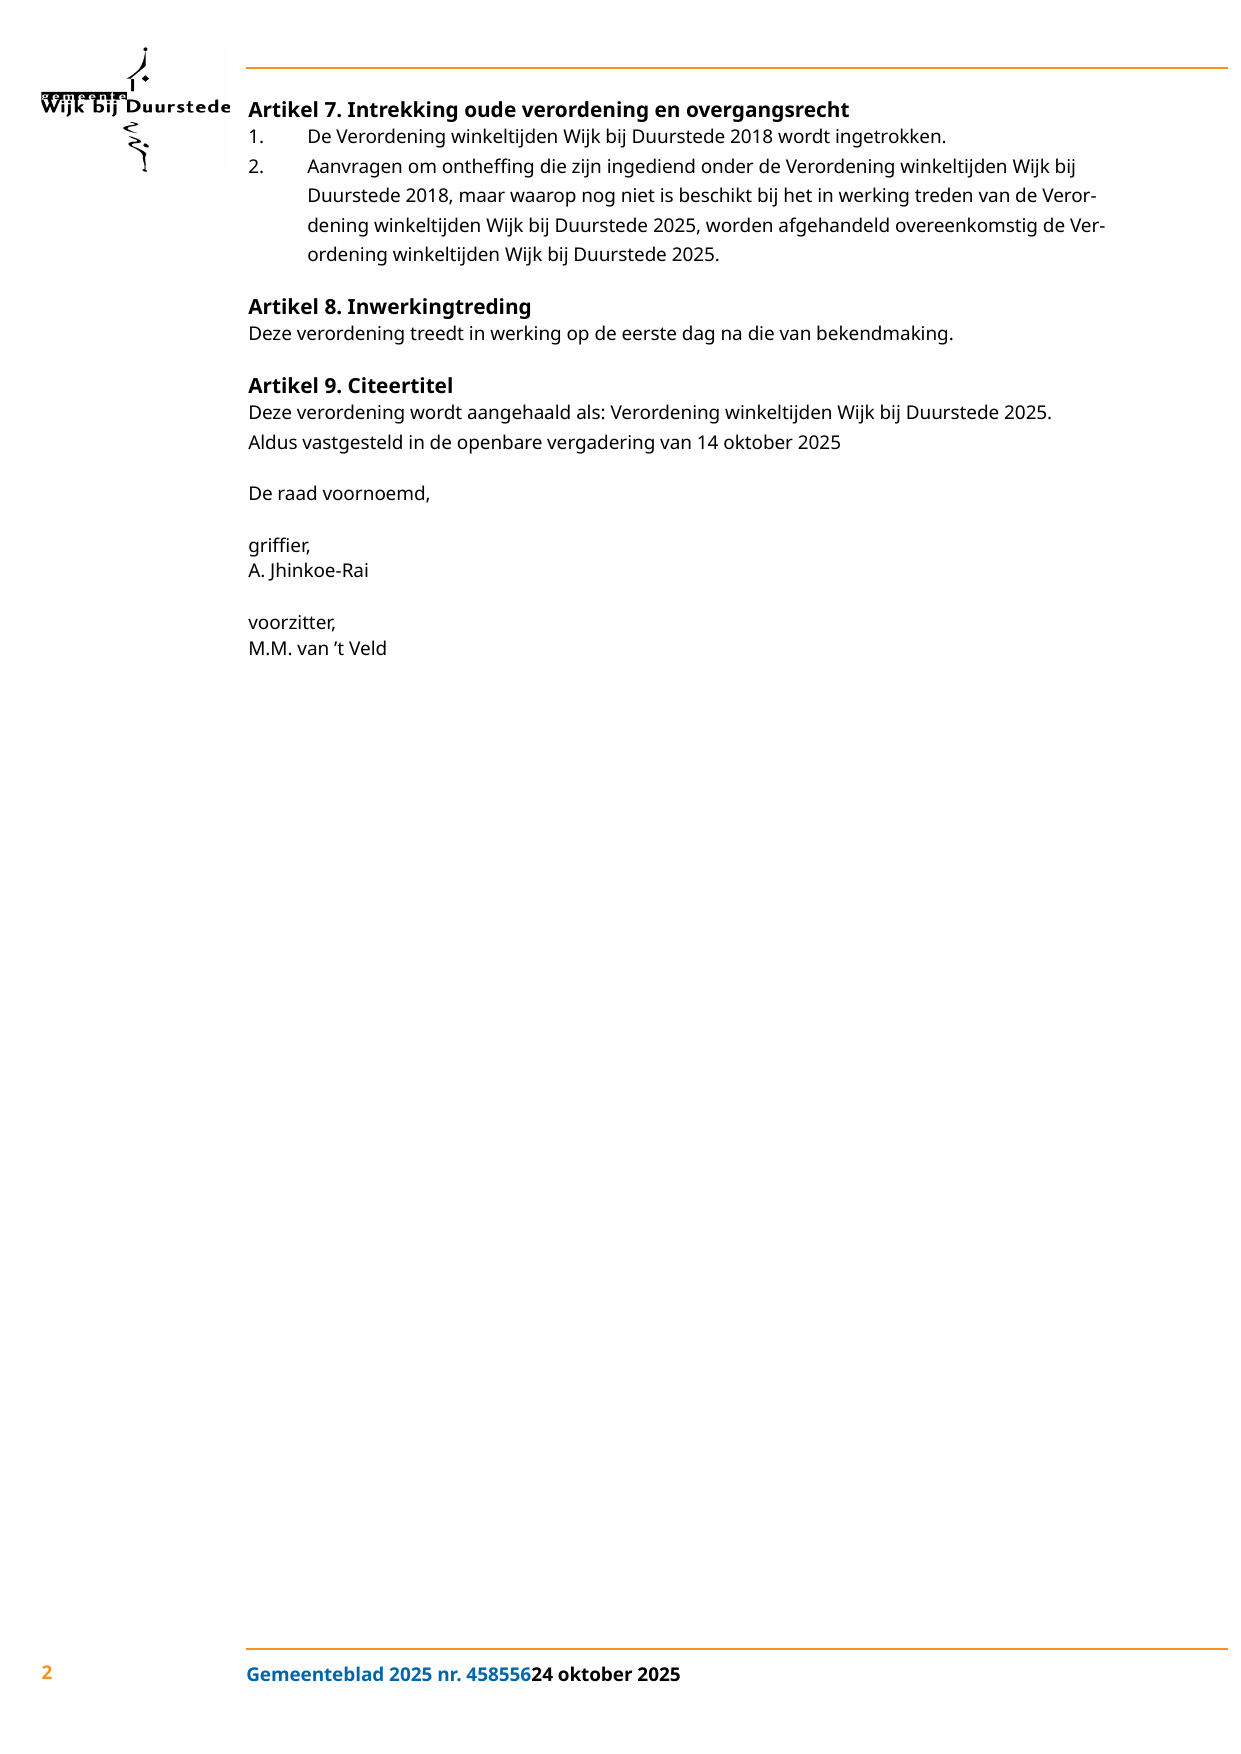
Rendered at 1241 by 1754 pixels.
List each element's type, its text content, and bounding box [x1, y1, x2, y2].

text Deze verordening wordt aangehaald als: Verordening winkeltijden Wijk bij Duurstede 2025. [248, 399, 1152, 425]
text M.M. van ’t Veld [248, 635, 1152, 660]
text griffier, [248, 532, 1152, 557]
text Aldus vastgesteld in de openbare vergadering van 14 oktober 2025 [248, 429, 1152, 454]
text Artikel 7. Intrekking oude verordening en overgangsrecht [248, 95, 1152, 123]
text voorzitter, [248, 609, 1152, 635]
picture [41, 47, 231, 172]
text A. Jhinkoe-Rai [248, 557, 1152, 583]
text Artikel 8. Inwerkingtreding [248, 292, 1152, 320]
list De Verordening winkeltijden Wijk bij Duurstede 2018 wordt ingetrokken. [248, 123, 1152, 149]
text Artikel 9. Citeertitel [248, 371, 1152, 399]
list Aanvragen om ontheffing die zijn ingediend onder de Verordening winkeltijden Wijk bij Duurstede 2018, maar waarop nog niet is beschikt bij het in werking treden van de Veror-dening winkeltijden Wijk bij Duurstede 2025, worden afgehandeld overeenkomstig de Ver-ordening winkeltijden Wijk bij Duurstede 2025. [248, 153, 1152, 267]
text Deze verordening treedt in werking op de eerste dag na die van bekendmaking. [248, 320, 1152, 346]
text De raad voornoemd, [248, 480, 1152, 506]
